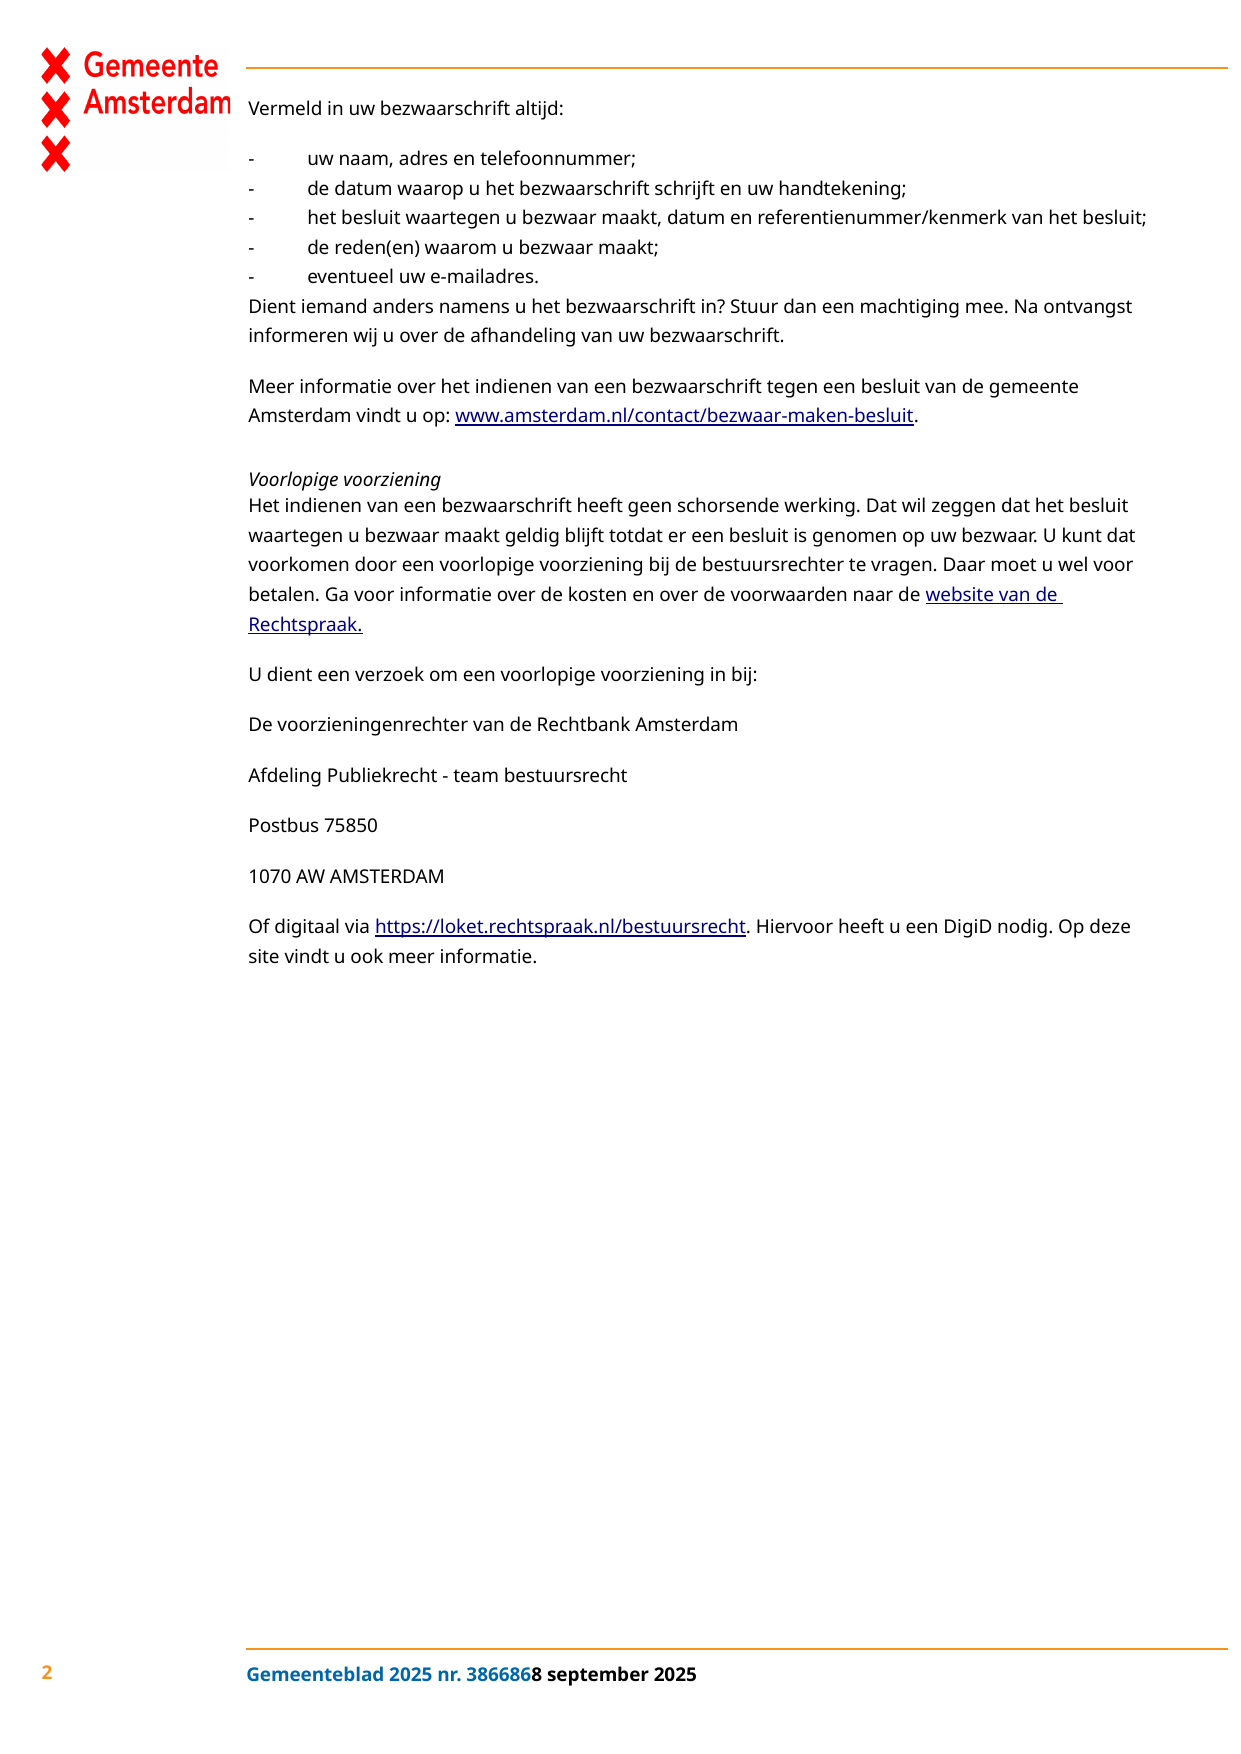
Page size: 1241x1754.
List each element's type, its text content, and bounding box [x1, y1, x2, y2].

text De voorzieningenrechter van de Rechtbank Amsterdam [248, 712, 1152, 737]
text Vermeld in uw bezwaarschrift altijd: [248, 95, 1152, 121]
list uw naam, adres en telefoonnummer; [248, 145, 1152, 171]
text Voorlopige voorziening [248, 467, 1152, 492]
text Het indienen van een bezwaarschrift heeft geen schorsende werking. Dat wil zeggen dat het besluit waartegen u bezwaar maakt geldig blijft totdat er een besluit is genomen op uw bezwaar. U kunt dat voorkomen door een voorlopige voorziening bij de bestuursrechter te vragen. Daar moet u wel voor betalen. Ga voor informatie over de kosten en over de voorwaarden naar de website van de Rechtspraak. [248, 492, 1152, 636]
text 1070 AW AMSTERDAM [248, 863, 1152, 888]
list de datum waarop u het bezwaarschrift schrijft en uw handtekening; [248, 175, 1152, 201]
list eventueel uw e-mailadres. [248, 263, 1152, 289]
text Afdeling Publiekrecht - team bestuursrecht [248, 762, 1152, 788]
text U dient een verzoek om een voorlopige voorziening in bij: [248, 661, 1152, 687]
picture [41, 47, 231, 172]
text Dient iemand anders namens u het bezwaarschrift in? Stuur dan een machtiging mee. Na ontvangst informeren wij u over de afhandeling van uw bezwaarschrift. [248, 293, 1152, 348]
text Meer informatie over het indienen van een bezwaarschrift tegen een besluit van de gemeente Amsterdam vindt u op: www.amsterdam.nl/contact/bezwaar-maken-besluit. [248, 373, 1152, 428]
text Postbus 75850 [248, 812, 1152, 838]
text Of digitaal via https://loket.rechtspraak.nl/bestuursrecht. Hiervoor heeft u een DigiD nodig. Op deze site vindt u ook meer informatie. [248, 913, 1152, 968]
list het besluit waartegen u bezwaar maakt, datum en referentienummer/kenmerk van het besluit; [248, 204, 1152, 230]
list de reden(en) waarom u bezwaar maakt; [248, 234, 1152, 260]
